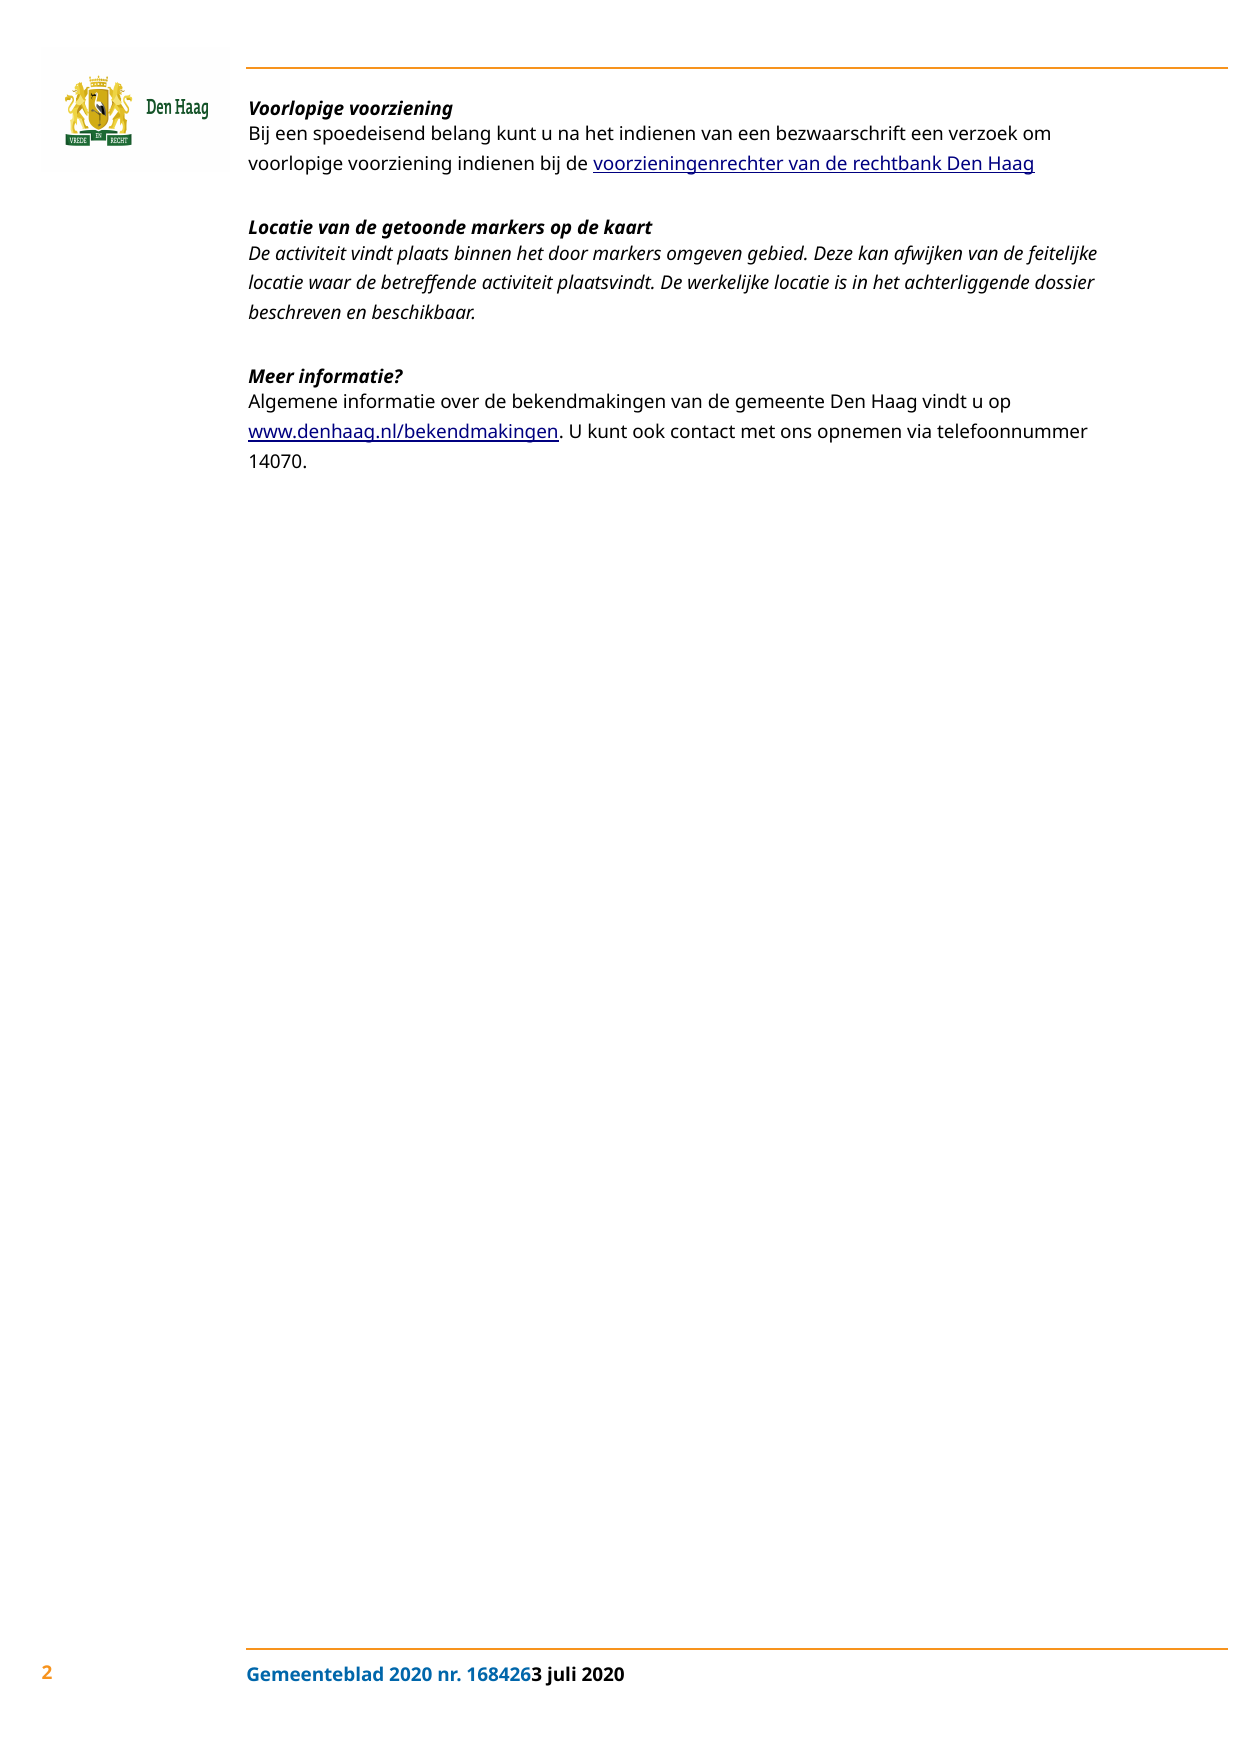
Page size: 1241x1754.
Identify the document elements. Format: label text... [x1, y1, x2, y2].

text Algemene informatie over de bekendmakingen van de gemeente Den Haag vindt u op www.denhaag.nl/bekendmakingen. U kunt ook contact met ons opnemen via telefoonnummer 14070. [248, 389, 1152, 473]
picture [41, 47, 231, 172]
text Meer informatie? [248, 363, 1152, 389]
text De activiteit vindt plaats binnen het door markers omgeven gebied. Deze kan afwijken van de feitelijke locatie waar de betreffende activiteit plaatsvindt. De werkelijke locatie is in het achterliggende dossier beschreven en beschikbaar. [248, 240, 1152, 325]
text Voorlopige voorziening [248, 95, 1152, 121]
text Locatie van de getoonde markers op de kaart [248, 214, 1152, 240]
text Bij een spoedeisend belang kunt u na het indienen van een bezwaarschrift een verzoek om voorlopige voorziening indienen bij de voorzieningenrechter van de rechtbank Den Haag [248, 121, 1152, 176]
